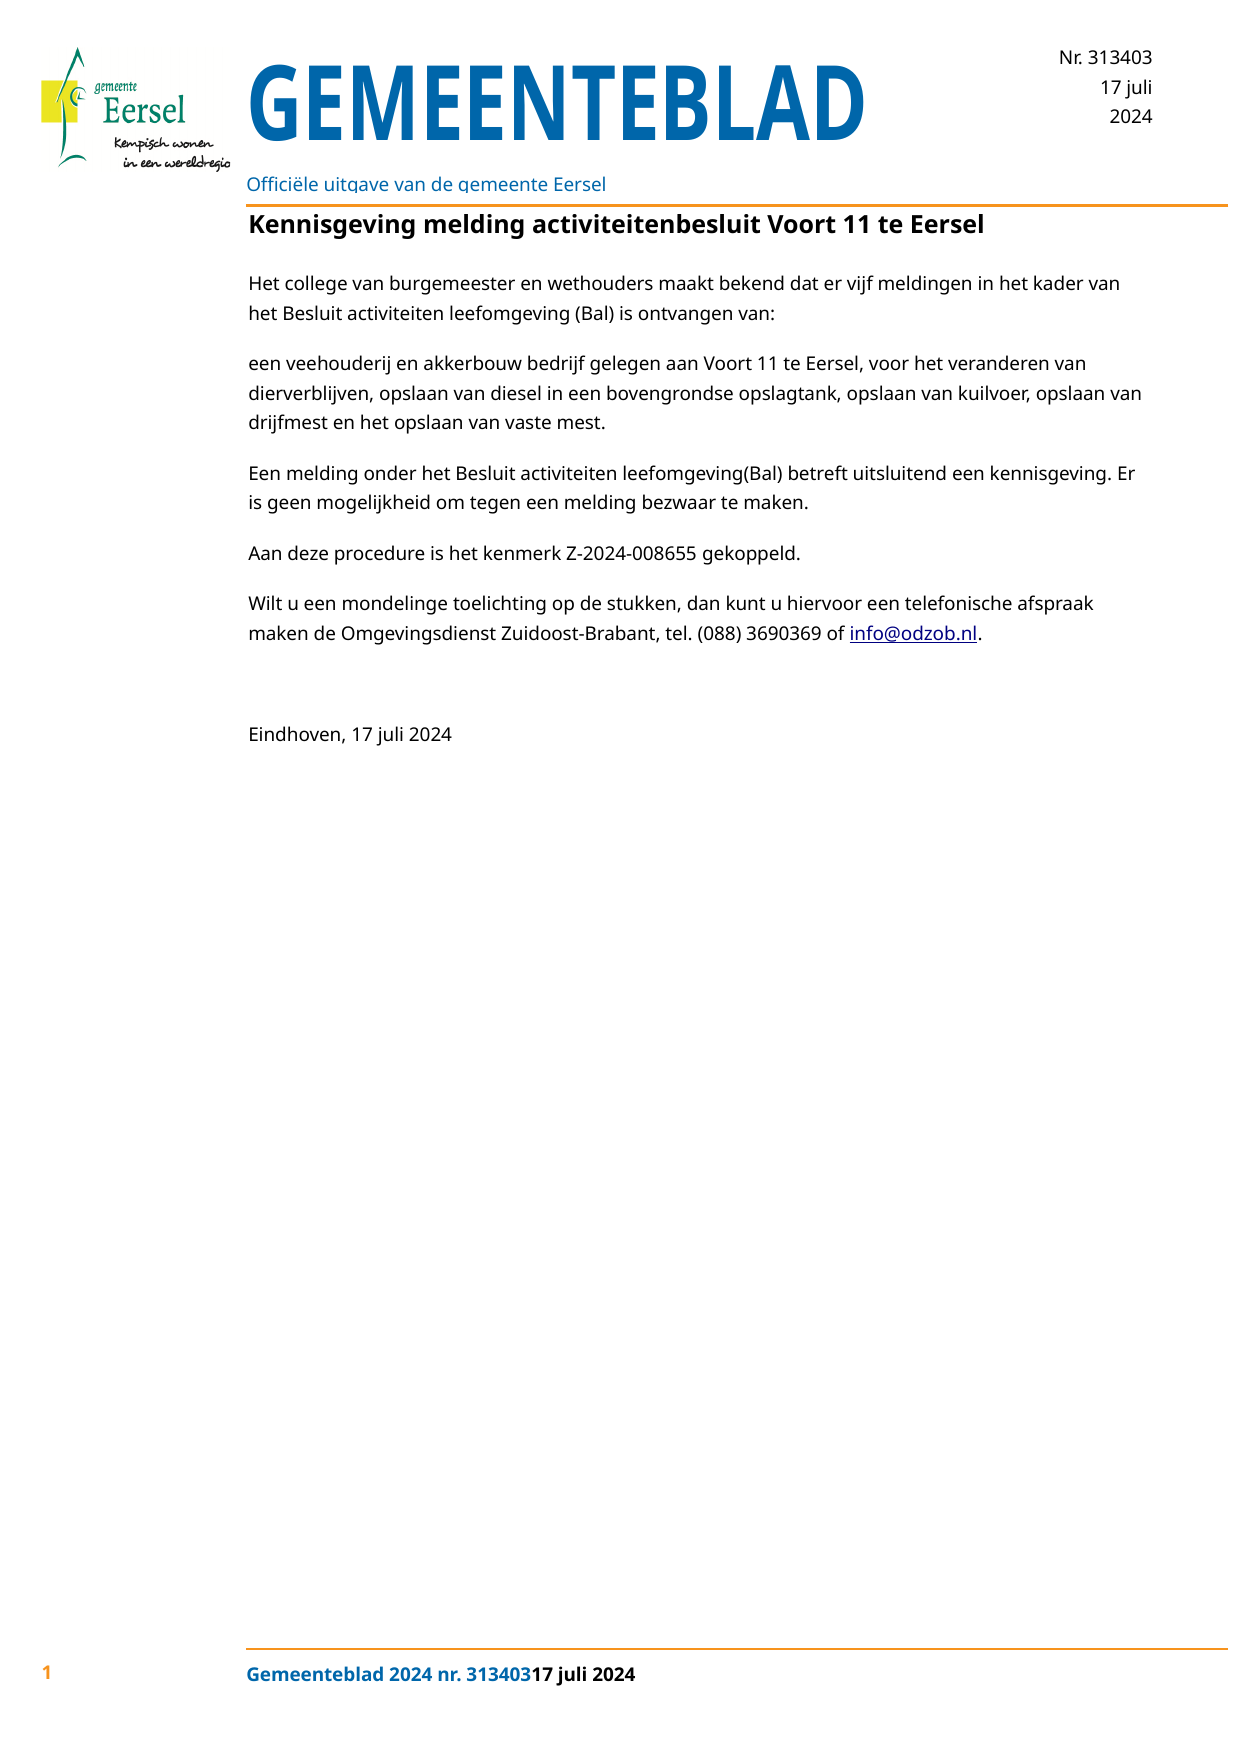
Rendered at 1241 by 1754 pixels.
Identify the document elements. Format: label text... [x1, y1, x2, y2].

text Eindhoven, 17 juli 2024 [248, 721, 1152, 746]
text Kennisgeving melding activiteitenbesluit Voort 11 te Eersel [248, 207, 1152, 241]
text Wilt u een mondelinge toelichting op de stukken, dan kunt u hiervoor een telefonische afspraak maken de Omgevingsdienst Zuidoost-Brabant, tel. (088) 3690369 of info@odzob.nl. [248, 590, 1152, 646]
text Aan deze procedure is het kenmerk Z-2024-008655 gekoppeld. [248, 540, 1152, 566]
text een veehouderij en akkerbouw bedrijf gelegen aan Voort 11 te Eersel, voor het veranderen van dierverblijven, opslaan van diesel in een bovengrondse opslagtank, opslaan van kuilvoer, opslaan van drijfmest en het opslaan van vaste mest. [248, 350, 1152, 435]
text Een melding onder het Besluit activiteiten leefomgeving(Bal) betreft uitsluitend een kennisgeving. Er is geen mogelijkheid om tegen een melding bezwaar te maken. [248, 460, 1152, 515]
text Het college van burgemeester en wethouders maakt bekend dat er vijf meldingen in het kader van het Besluit activiteiten leefomgeving (Bal) is ontvangen van: [248, 270, 1152, 326]
picture [41, 47, 231, 172]
